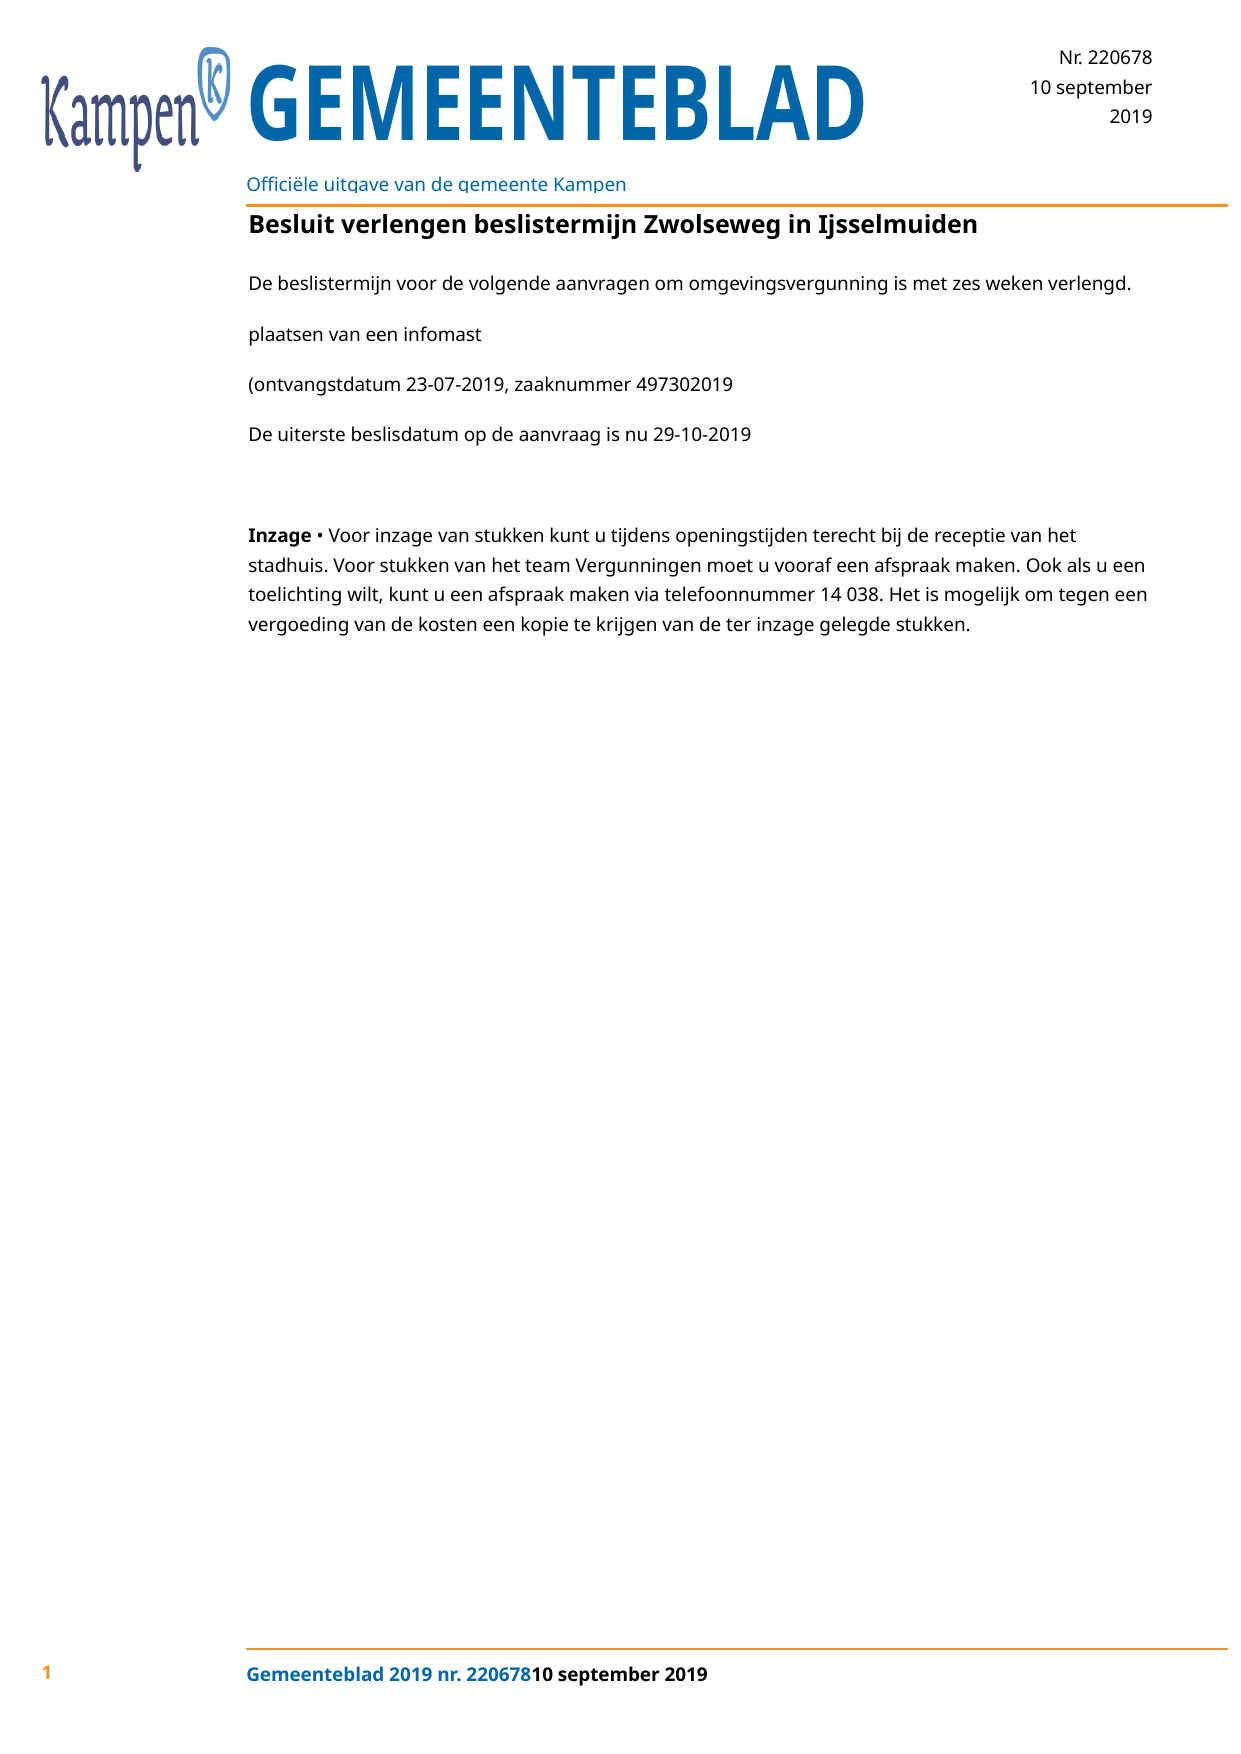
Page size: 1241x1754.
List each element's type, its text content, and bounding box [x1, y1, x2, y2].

text De beslistermijn voor de volgende aanvragen om omgevingsvergunning is met zes weken verlengd. [248, 270, 1152, 296]
text Besluit verlengen beslistermijn Zwolseweg in Ijsselmuiden [248, 207, 1152, 241]
text (ontvangstdatum 23-07-2019, zaaknummer 497302019 [248, 371, 1152, 397]
text Inzage • Voor inzage van stukken kunt u tijdens openingstijden terecht bij de receptie van het stadhuis. Voor stukken van het team Vergunningen moet u vooraf een afspraak maken. Ook als u een toelichting wilt, kunt u een afspraak maken via telefoonnummer 14 038. Het is mogelijk om tegen een vergoeding van de kosten een kopie te krijgen van de ter inzage gelegde stukken. [248, 522, 1152, 637]
text De uiterste beslisdatum op de aanvraag is nu 29-10-2019 [248, 422, 1152, 447]
picture [41, 47, 231, 172]
text plaatsen van een infomast [248, 321, 1152, 346]
